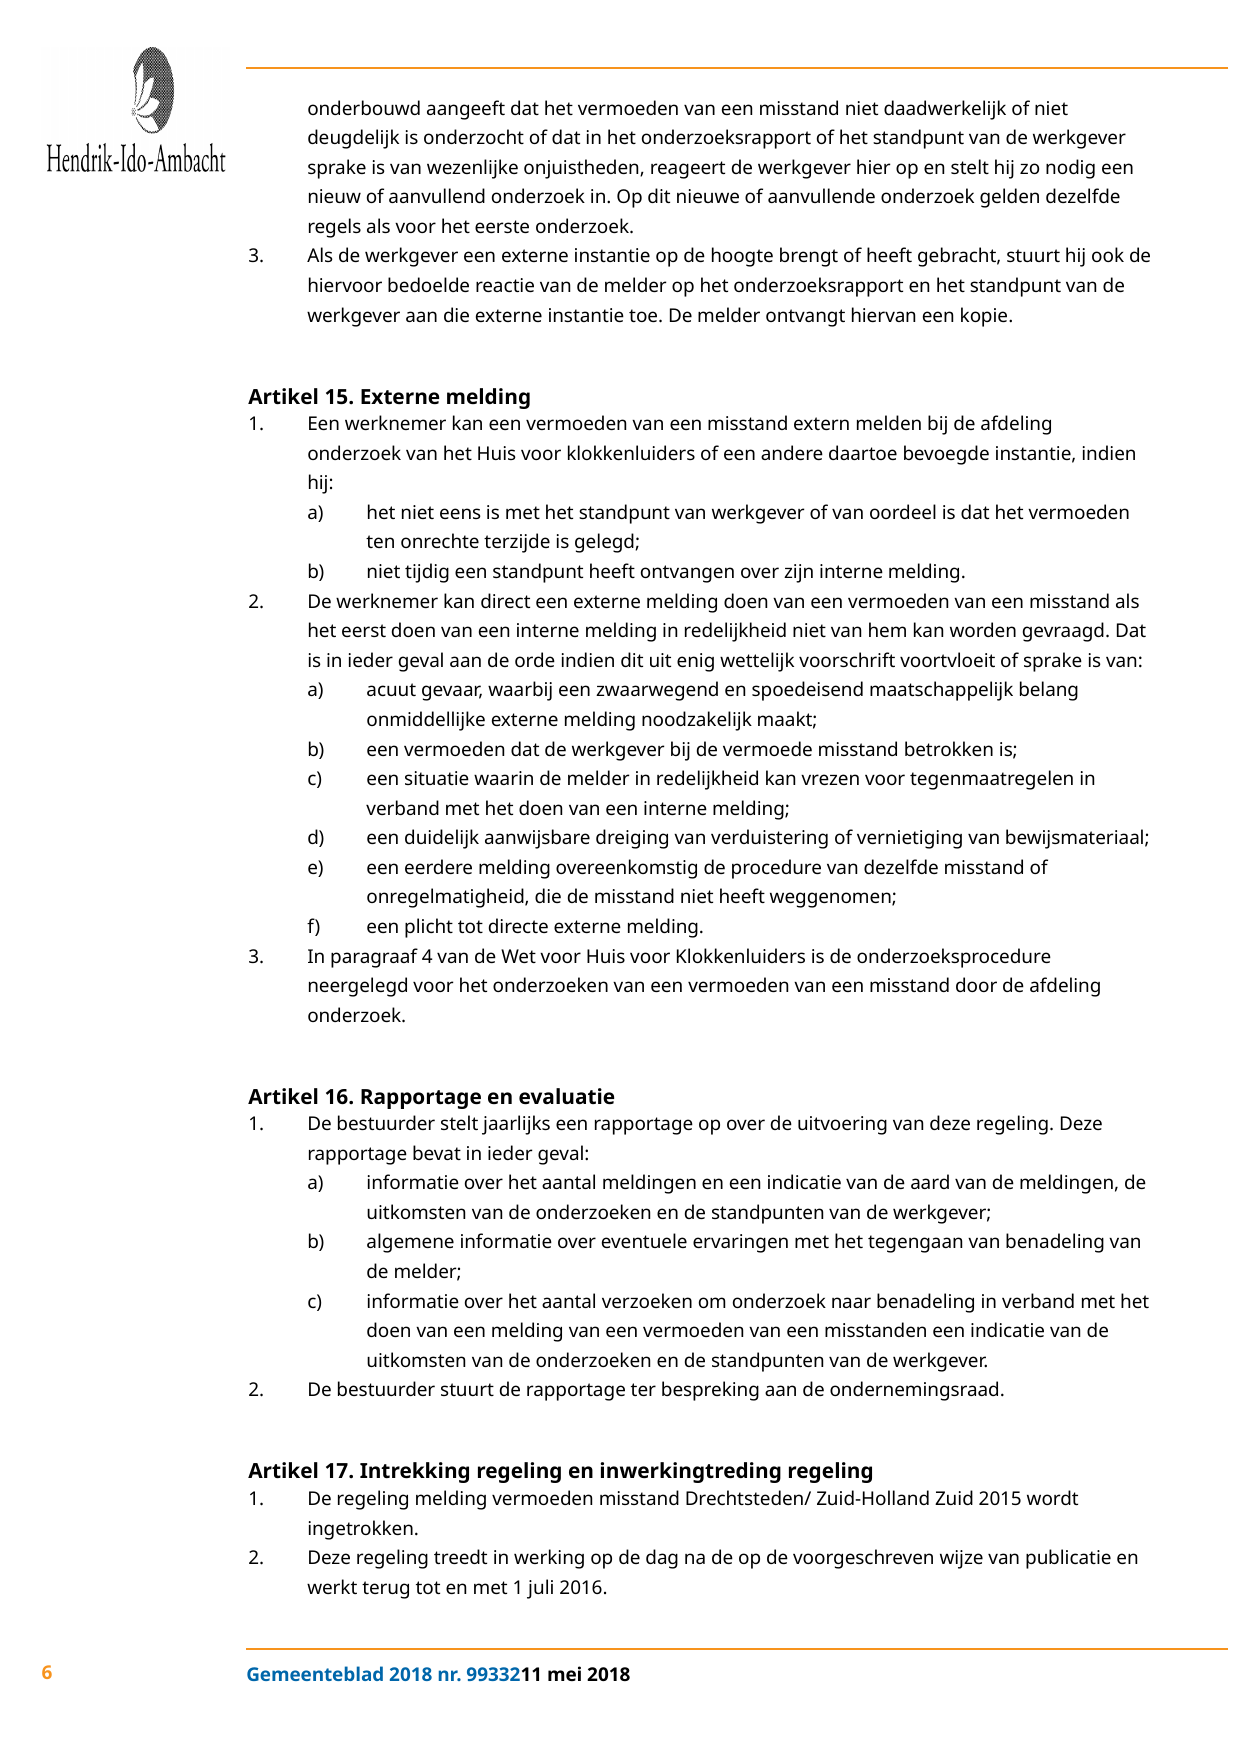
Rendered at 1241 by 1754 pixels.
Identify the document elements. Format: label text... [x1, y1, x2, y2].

list een vermoeden dat de werkgever bij de vermoede misstand betrokken is; [307, 736, 1152, 761]
list een situatie waarin de melder in redelijkheid kan vrezen voor tegenmaatregelen in verband met het doen van een interne melding; [307, 765, 1152, 821]
list In paragraaf 4 van de Wet voor Huis voor Klokkenluiders is de onderzoeksprocedure neergelegd voor het onderzoeken van een vermoeden van een misstand door de afdeling onderzoek. [248, 943, 1152, 1028]
picture [41, 47, 231, 172]
list een eerdere melding overeenkomstig de procedure van dezelfde misstand of onregelmatigheid, die de misstand niet heeft weggenomen; [307, 854, 1152, 909]
list informatie over het aantal verzoeken om onderzoek naar benadeling in verband met het doen van een melding van een vermoeden van een misstanden een indicatie van de uitkomsten van de onderzoeken en de standpunten van de werkgever. [307, 1288, 1152, 1373]
list acuut gevaar, waarbij een zwaarwegend en spoedeisend maatschappelijk belang onmiddellijke externe melding noodzakelijk maakt; [307, 677, 1152, 732]
list De bestuurder stuurt de rapportage ter bespreking aan de ondernemingsraad. [248, 1377, 1152, 1402]
text Artikel 16. Rapportage en evaluatie [248, 1082, 1152, 1110]
list informatie over het aantal meldingen en een indicatie van de aard van de meldingen, de uitkomsten van de onderzoeken en de standpunten van de werkgever; [307, 1169, 1152, 1225]
list een duidelijk aanwijsbare dreiging van verduistering of vernietiging van bewijsmateriaal; [307, 824, 1152, 850]
text Artikel 15. Externe melding [248, 382, 1152, 410]
list algemene informatie over eventuele ervaringen met het tegengaan van benadeling van de melder; [307, 1229, 1152, 1284]
list De bestuurder stelt jaarlijks een rapportage op over de uitvoering van deze regeling. Deze rapportage bevat in ieder geval: [248, 1110, 1152, 1166]
list De werknemer kan direct een externe melding doen van een vermoeden van een misstand als het eerst doen van een interne melding in redelijkheid niet van hem kan worden gevraagd. Dat is in ieder geval aan de orde indien dit uit enig wettelijk voorschrift voortvloeit of sprake is van: [248, 588, 1152, 673]
list het niet eens is met het standpunt van werkgever of van oordeel is dat het vermoeden ten onrechte terzijde is gelegd; [307, 499, 1152, 554]
list een plicht tot directe externe melding. [307, 913, 1152, 939]
list De regeling melding vermoeden misstand Drechtsteden/ Zuid-Holland Zuid 2015 wordt ingetrokken. [248, 1485, 1152, 1540]
list Deze regeling treedt in werking op de dag na de op de voorgeschreven wijze van publicatie en werkt terug tot en met 1 juli 2016. [248, 1544, 1152, 1599]
list niet tijdig een standpunt heeft ontvangen over zijn interne melding. [307, 558, 1152, 584]
text Artikel 17. Intrekking regeling en inwerkingtreding regeling [248, 1457, 1152, 1485]
list Als de werkgever een externe instantie op de hoogte brengt of heeft gebracht, stuurt hij ook de hiervoor bedoelde reactie van de melder op het onderzoeksrapport en het standpunt van de werkgever aan die externe instantie toe. De melder ontvangt hiervan een kopie. [248, 243, 1152, 328]
list onderbouwd aangeeft dat het vermoeden van een misstand niet daadwerkelijk of niet deugdelijk is onderzocht of dat in het onderzoeksrapport of het standpunt van de werkgever sprake is van wezenlijke onjuistheden, reageert de werkgever hier op en stelt hij zo nodig een nieuw of aanvullend onderzoek in. Op dit nieuwe of aanvullende onderzoek gelden dezelfde regels als voor het eerste onderzoek. [248, 95, 1152, 239]
list Een werknemer kan een vermoeden van een misstand extern melden bij de afdeling onderzoek van het Huis voor klokkenluiders of een andere daartoe bevoegde instantie, indien hij: [248, 410, 1152, 495]
